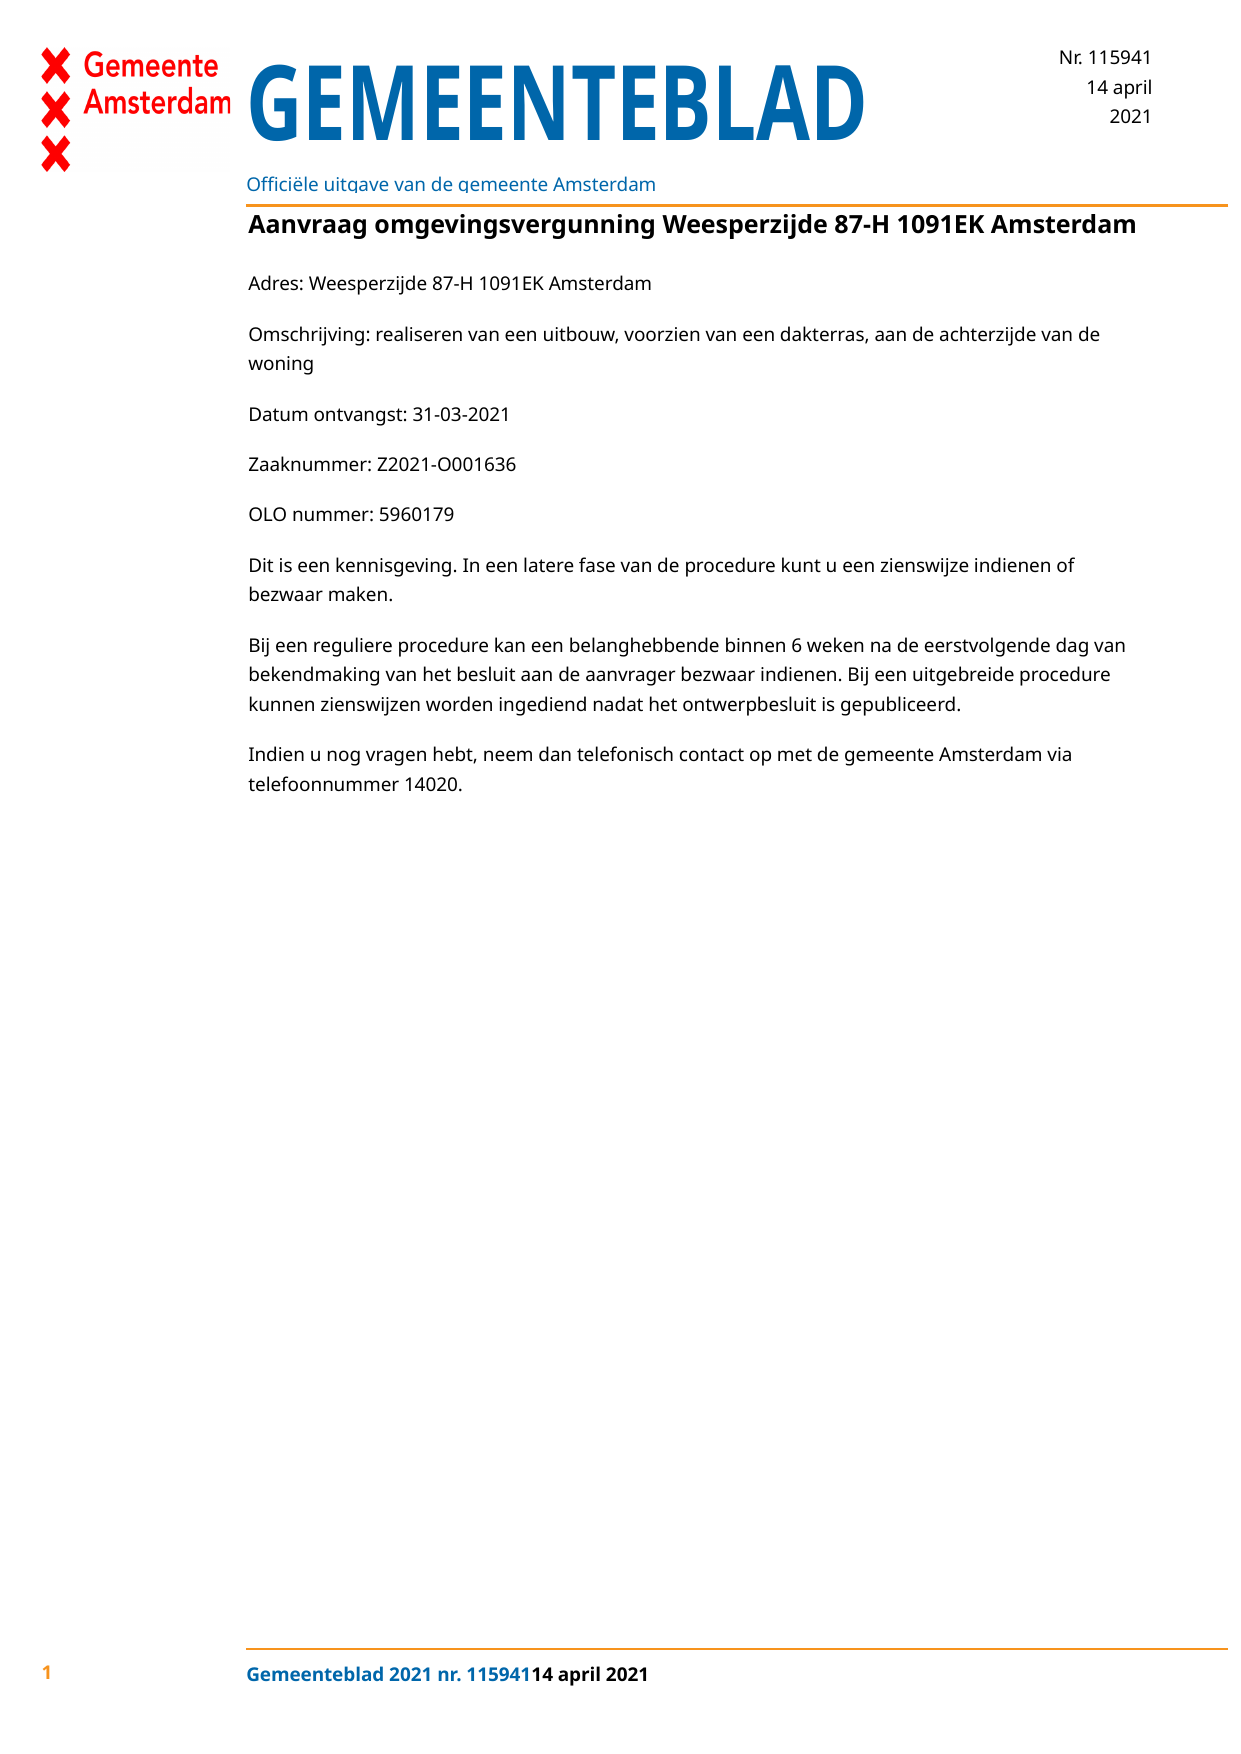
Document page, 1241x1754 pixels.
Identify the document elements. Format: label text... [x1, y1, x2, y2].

text Adres: Weesperzijde 87-H 1091EK Amsterdam [248, 270, 1152, 296]
text Datum ontvangst: 31-03-2021 [248, 401, 1152, 426]
text Aanvraag omgevingsvergunning Weesperzijde 87-H 1091EK Amsterdam [248, 207, 1152, 241]
text OLO nummer: 5960179 [248, 502, 1152, 527]
text Omschrijving: realiseren van een uitbouw, voorzien van een dakterras, aan de achterzijde van de woning [248, 321, 1152, 376]
text Indien u nog vragen hebt, neem dan telefonisch contact op met de gemeente Amsterdam via telefoonnummer 14020. [248, 742, 1152, 797]
picture [41, 47, 231, 172]
text Dit is een kennisgeving. In een latere fase van de procedure kunt u een zienswijze indienen of bezwaar maken. [248, 552, 1152, 607]
text Zaaknummer: Z2021-O001636 [248, 451, 1152, 477]
text Bij een reguliere procedure kan een belanghebbende binnen 6 weken na de eerstvolgende dag van bekendmaking van het besluit aan de aanvrager bezwaar indienen. Bij een uitgebreide procedure kunnen zienswijzen worden ingediend nadat het ontwerpbesluit is gepubliceerd. [248, 632, 1152, 717]
